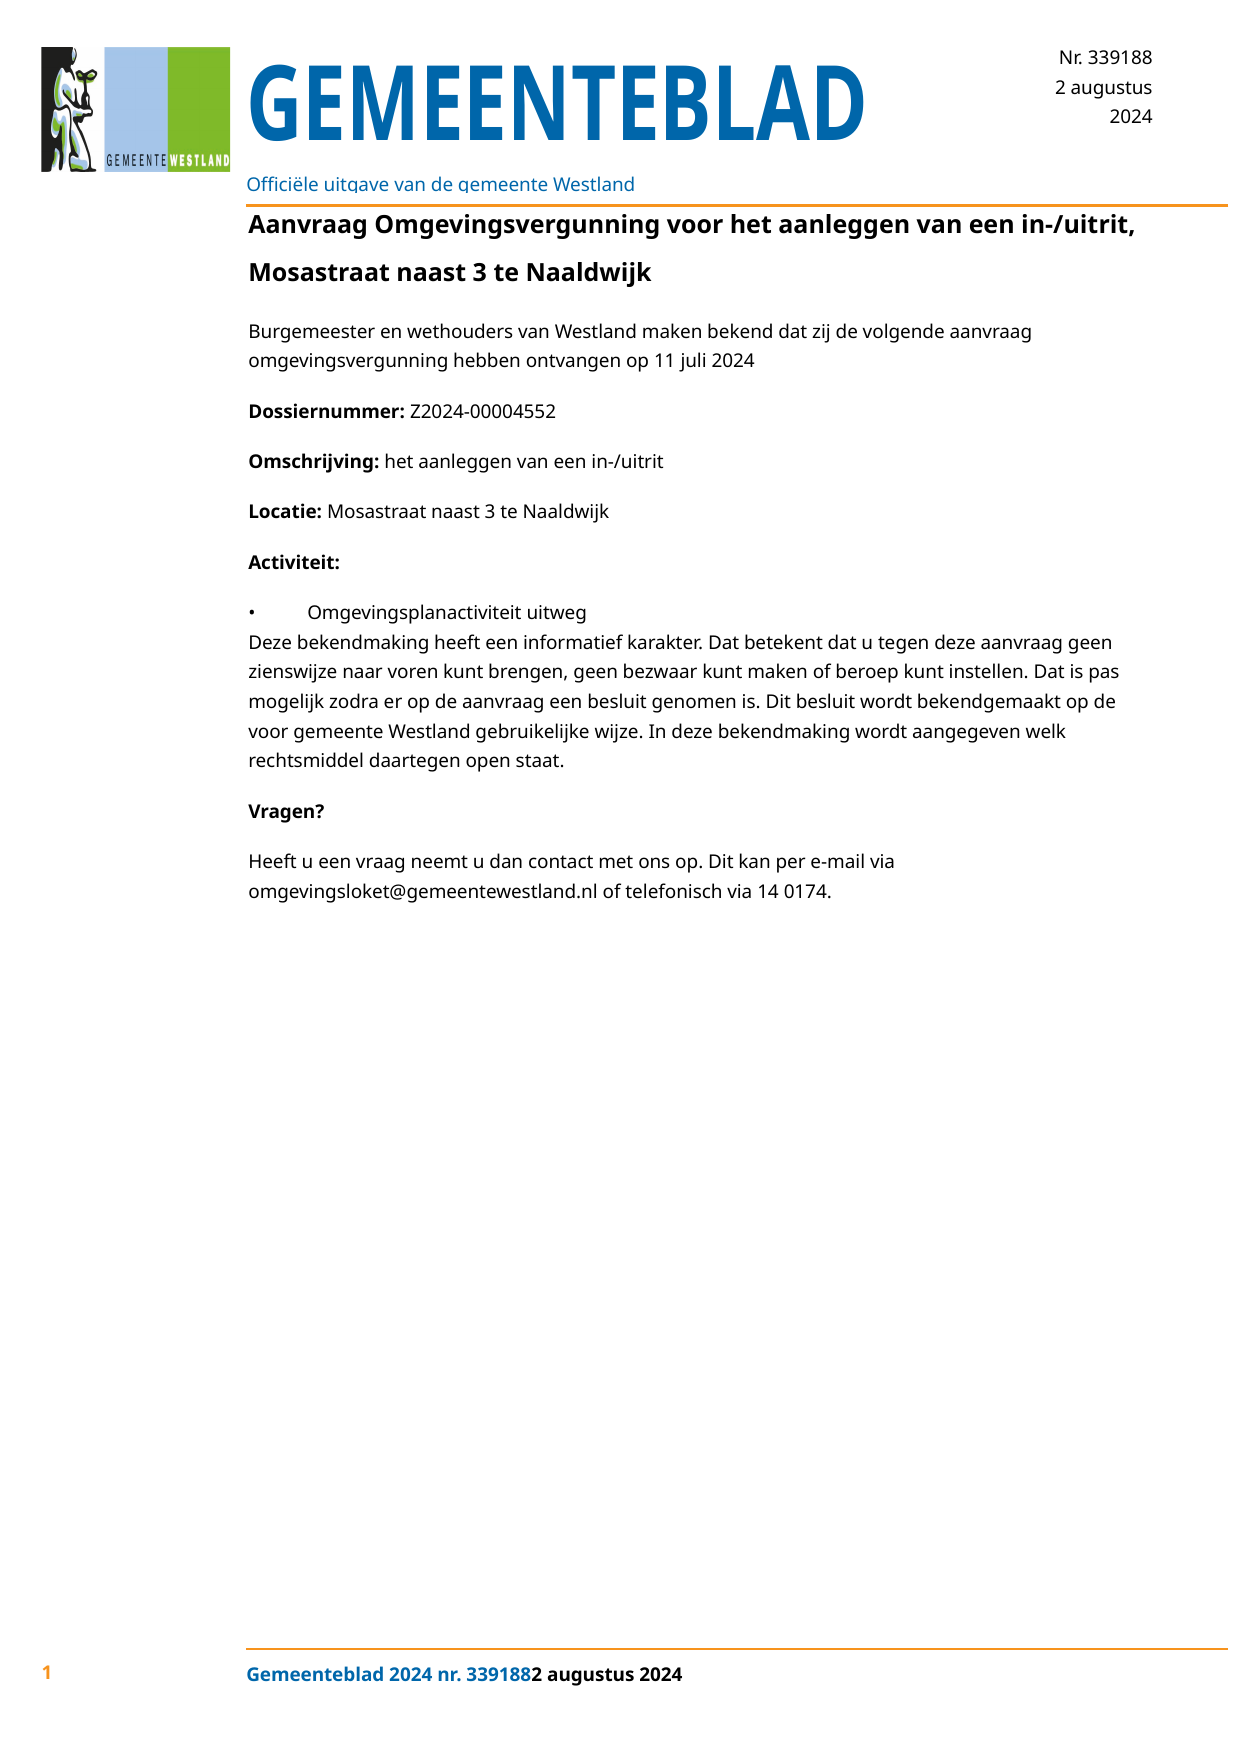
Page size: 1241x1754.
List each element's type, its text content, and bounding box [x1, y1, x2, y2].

text Aanvraag Omgevingsvergunning voor het aanleggen van een in-/uitrit, Mosastraat naast 3 te Naaldwijk [248, 207, 1152, 288]
text Dossiernummer: Z2024-00004552 [248, 398, 1152, 424]
text Omschrijving: het aanleggen van een in-/uitrit [248, 448, 1152, 474]
text Heeft u een vraag neemt u dan contact met ons op. Dit kan per e-mail via omgevingsloket@gemeentewestland.nl of telefonisch via 14 0174. [248, 848, 1152, 904]
text Vragen? [248, 798, 1152, 824]
text Locatie: Mosastraat naast 3 te Naaldwijk [248, 499, 1152, 524]
text Activiteit: [248, 549, 1152, 575]
text Deze bekendmaking heeft een informatief karakter. Dat betekent dat u tegen deze aanvraag geen zienswijze naar voren kunt brengen, geen bezwaar kunt maken of beroep kunt instellen. Dat is pas mogelijk zodra er op de aanvraag een besluit genomen is. Dit besluit wordt bekendgemaakt op de voor gemeente Westland gebruikelijke wijze. In deze bekendmaking wordt aangegeven welk rechtsmiddel daartegen open staat. [248, 629, 1152, 773]
picture [41, 47, 231, 172]
list Omgevingsplanactiviteit uitweg [248, 599, 1152, 625]
text Burgemeester en wethouders van Westland maken bekend dat zij de volgende aanvraag omgevingsvergunning hebben ontvangen op 11 juli 2024 [248, 318, 1152, 373]
